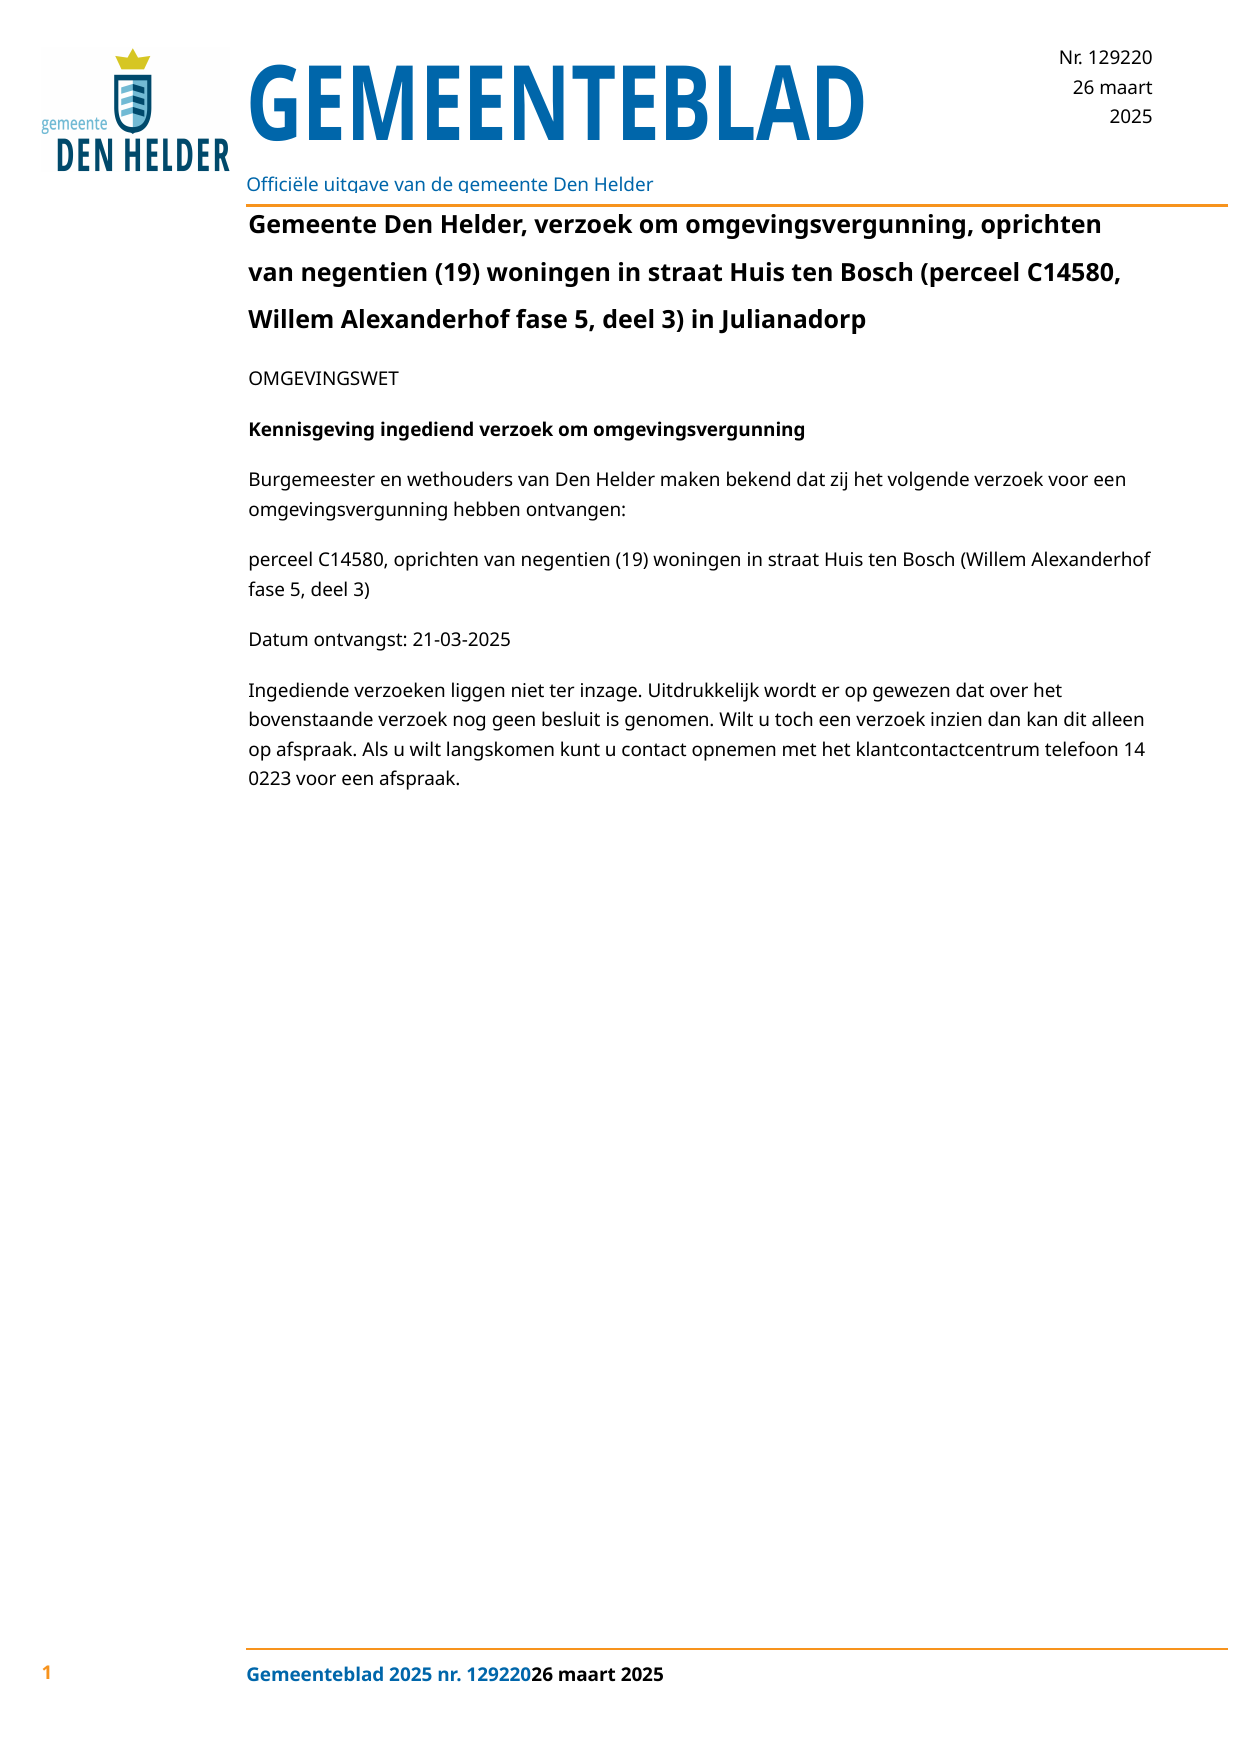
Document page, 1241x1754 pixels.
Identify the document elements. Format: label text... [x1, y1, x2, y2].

text Gemeente Den Helder, verzoek om omgevingsvergunning, oprichten van negentien (19) woningen in straat Huis ten Bosch (perceel C14580, Willem Alexanderhof fase 5, deel 3) in Julianadorp [248, 207, 1152, 336]
text Burgemeester en wethouders van Den Helder maken bekend dat zij het volgende verzoek voor een omgevingsvergunning hebben ontvangen: [248, 466, 1152, 522]
picture [41, 47, 231, 172]
text Kennisgeving ingediend verzoek om omgevingsvergunning [248, 416, 1152, 442]
text perceel C14580, oprichten van negentien (19) woningen in straat Huis ten Bosch (Willem Alexanderhof fase 5, deel 3) [248, 546, 1152, 602]
text Ingediende verzoeken liggen niet ter inzage. Uitdrukkelijk wordt er op gewezen dat over het bovenstaande verzoek nog geen besluit is genomen. Wilt u toch een verzoek inzien dan kan dit alleen op afspraak. Als u wilt langskomen kunt u contact opnemen met het klantcontactcentrum telefoon 14 0223 voor een afspraak. [248, 677, 1152, 791]
picture [220, 160, 224, 172]
picture [100, 154, 106, 172]
picture [63, 144, 68, 165]
text Datum ontvangst: 21-03-2025 [248, 626, 1152, 652]
picture [182, 144, 187, 165]
picture [130, 157, 135, 172]
text OMGEVINGSWET [248, 366, 1152, 391]
